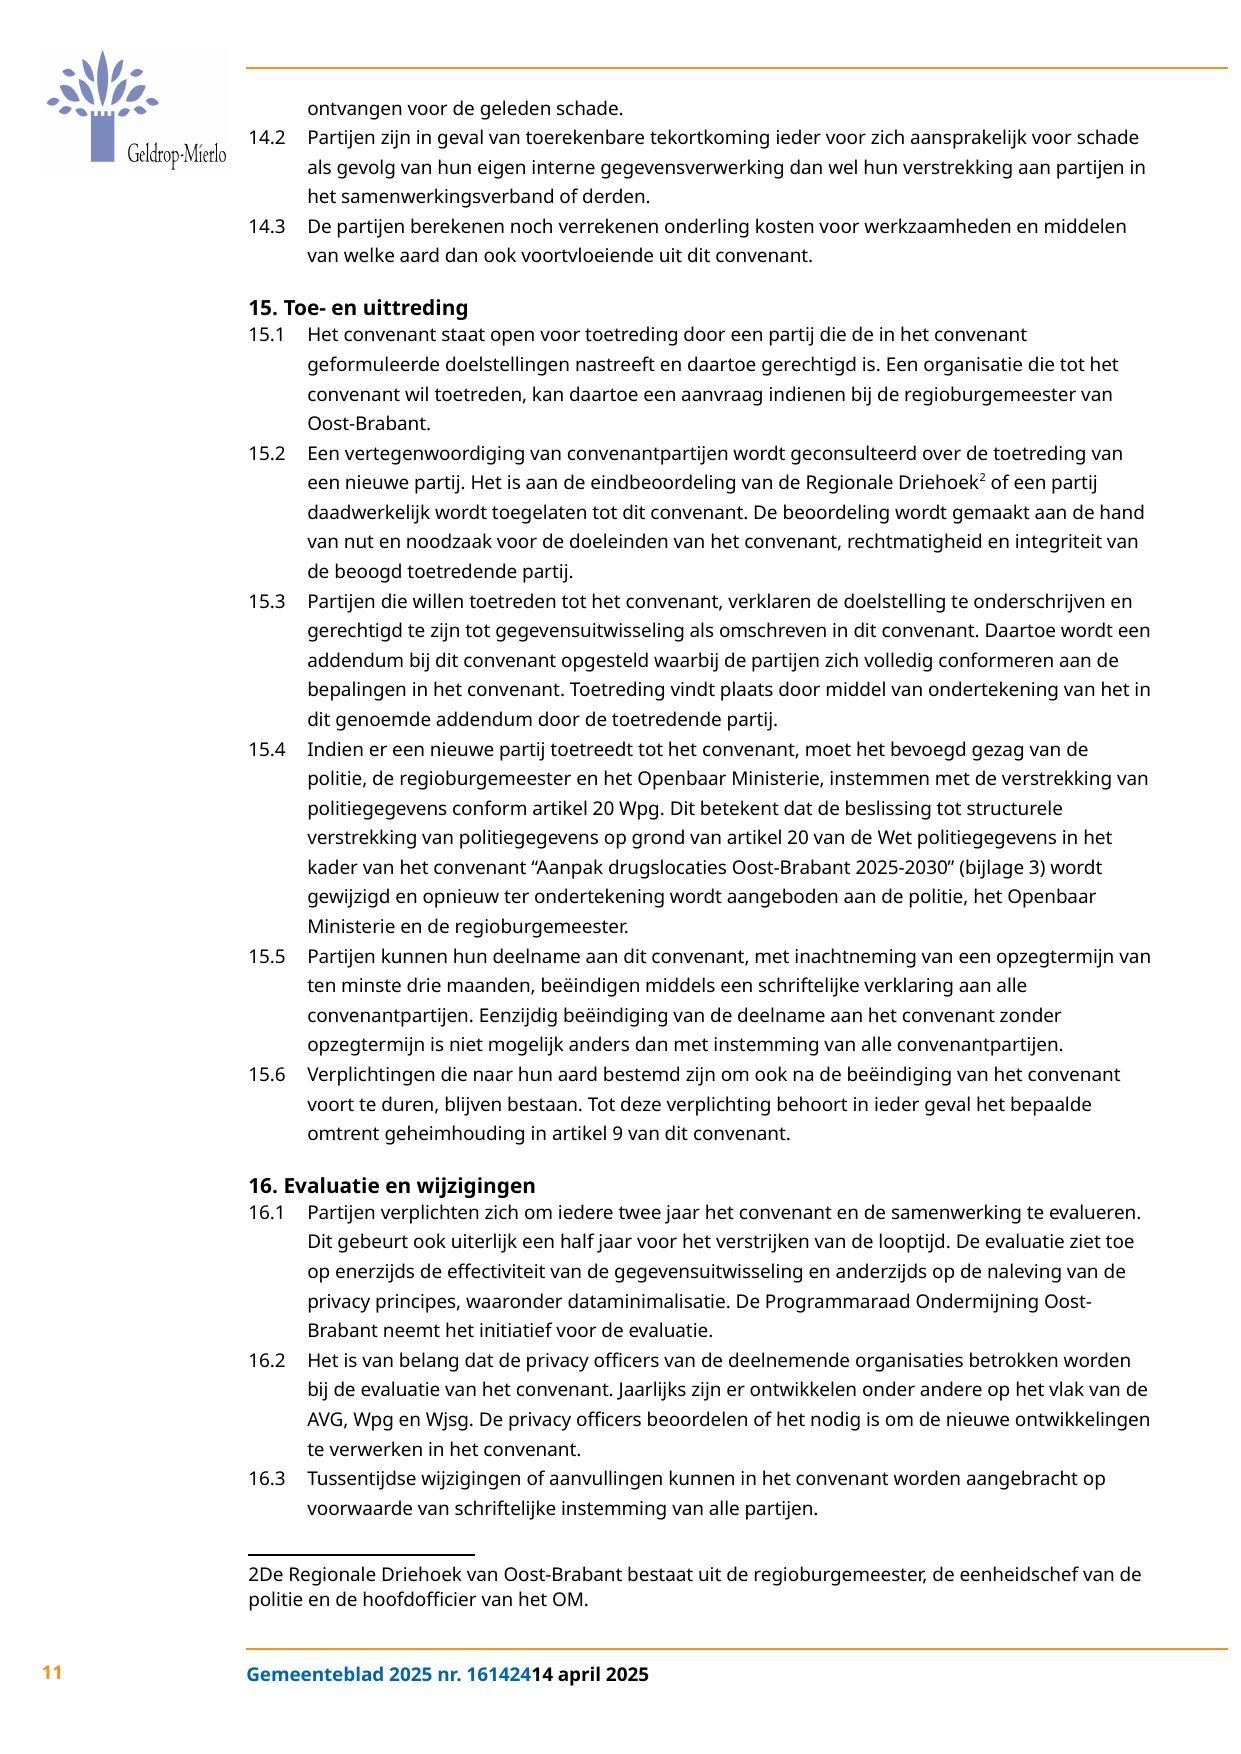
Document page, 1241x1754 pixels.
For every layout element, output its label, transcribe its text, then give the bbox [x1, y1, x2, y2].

list De Regionale Driehoek van Oost-Brabant bestaat uit de regioburgemeester, de eenheidschef van de politie en de hoofdofficier van het OM. [248, 1561, 1152, 1612]
list Partijen die willen toetreden tot het convenant, verklaren de doelstelling te onderschrijven en gerechtigd te zijn tot gegevensuitwisseling als omschreven in dit convenant. Daartoe wordt een addendum bij dit convenant opgesteld waarbij de partijen zich volledig conformeren aan de bepalingen in het convenant. Toetreding vindt plaats door middel van ondertekening van het in dit genoemde addendum door de toetredende partij. [248, 588, 1152, 732]
list Verplichtingen die naar hun aard bestemd zijn om ook na de beëindiging van het convenant voort te duren, blijven bestaan. Tot deze verplichting behoort in ieder geval het bepaalde omtrent geheimhouding in artikel 9 van dit convenant. [248, 1061, 1152, 1146]
list De partijen berekenen noch verrekenen onderling kosten voor werkzaamheden en middelen van welke aard dan ook voortvloeiende uit dit convenant. [248, 213, 1152, 268]
text 15. Toe- en uittreding [248, 293, 1152, 322]
list Tussentijdse wijzigingen of aanvullingen kunnen in het convenant worden aangebracht op voorwaarde van schriftelijke instemming van alle partijen. [248, 1465, 1152, 1521]
text 16. Evaluatie en wijzigingen [248, 1171, 1152, 1199]
list Het convenant staat open voor toetreding door een partij die de in het convenant geformuleerde doelstellingen nastreeft en daartoe gerechtigd is. Een organisatie die tot het convenant wil toetreden, kan daartoe een aanvraag indienen bij de regioburgemeester van Oost-Brabant. [248, 322, 1152, 436]
list Partijen zijn in geval van toerekenbare tekortkoming ieder voor zich aansprakelijk voor schade als gevolg van hun eigen interne gegevensverwerking dan wel hun verstrekking aan partijen in het samenwerkingsverband of derden. [248, 124, 1152, 209]
list Indien er een nieuwe partij toetreedt tot het convenant, moet het bevoegd gezag van de politie, de regioburgemeester en het Openbaar Ministerie, instemmen met de verstrekking van politiegegevens conform artikel 20 Wpg. Dit betekent dat de beslissing tot structurele verstrekking van politiegegevens op grond van artikel 20 van de Wet politiegegevens in het kader van het convenant “Aanpak drugslocaties Oost-Brabant 2025-2030” (bijlage 3) wordt gewijzigd en opnieuw ter ondertekening wordt aangeboden aan de politie, het Openbaar Ministerie en de regioburgemeester. [248, 736, 1152, 939]
list Een vertegenwoordiging van convenantpartijen wordt geconsulteerd over de toetreding van een nieuwe partij. Het is aan de eindbeoordeling van de Regionale Driehoek of een partij daadwerkelijk wordt toegelaten tot dit convenant. De beoordeling wordt gemaakt aan de hand van nut en noodzaak voor de doeleinden van het convenant, rechtmatigheid en integriteit van de beoogd toetredende partij. [248, 440, 1152, 584]
list Partijen kunnen hun deelname aan dit convenant, met inachtneming van een opzegtermijn van ten minste drie maanden, beëindigen middels een schriftelijke verklaring aan alle convenantpartijen. Eenzijdig beëindiging van de deelname aan het convenant zonder opzegtermijn is niet mogelijk anders dan met instemming van alle convenantpartijen. [248, 943, 1152, 1057]
list Het is van belang dat de privacy officers van de deelnemende organisaties betrokken worden bij de evaluatie van het convenant. Jaarlijks zijn er ontwikkelen onder andere op het vlak van de AVG, Wpg en Wjsg. De privacy officers beoordelen of het nodig is om de nieuwe ontwikkelingen te verwerken in het convenant. [248, 1347, 1152, 1462]
list ontvangen voor de geleden schade. [248, 95, 1152, 121]
list Partijen verplichten zich om iedere twee jaar het convenant en de samenwerking te evalueren. Dit gebeurt ook uiterlijk een half jaar voor het verstrijken van de looptijd. De evaluatie ziet toe op enerzijds de effectiviteit van de gegevensuitwisseling en anderzijds op de naleving van de privacy principes, waaronder dataminimalisatie. De Programmaraad Ondermijning Oost-Brabant neemt het initiatief voor de evaluatie. [248, 1199, 1152, 1343]
picture [41, 47, 231, 172]
